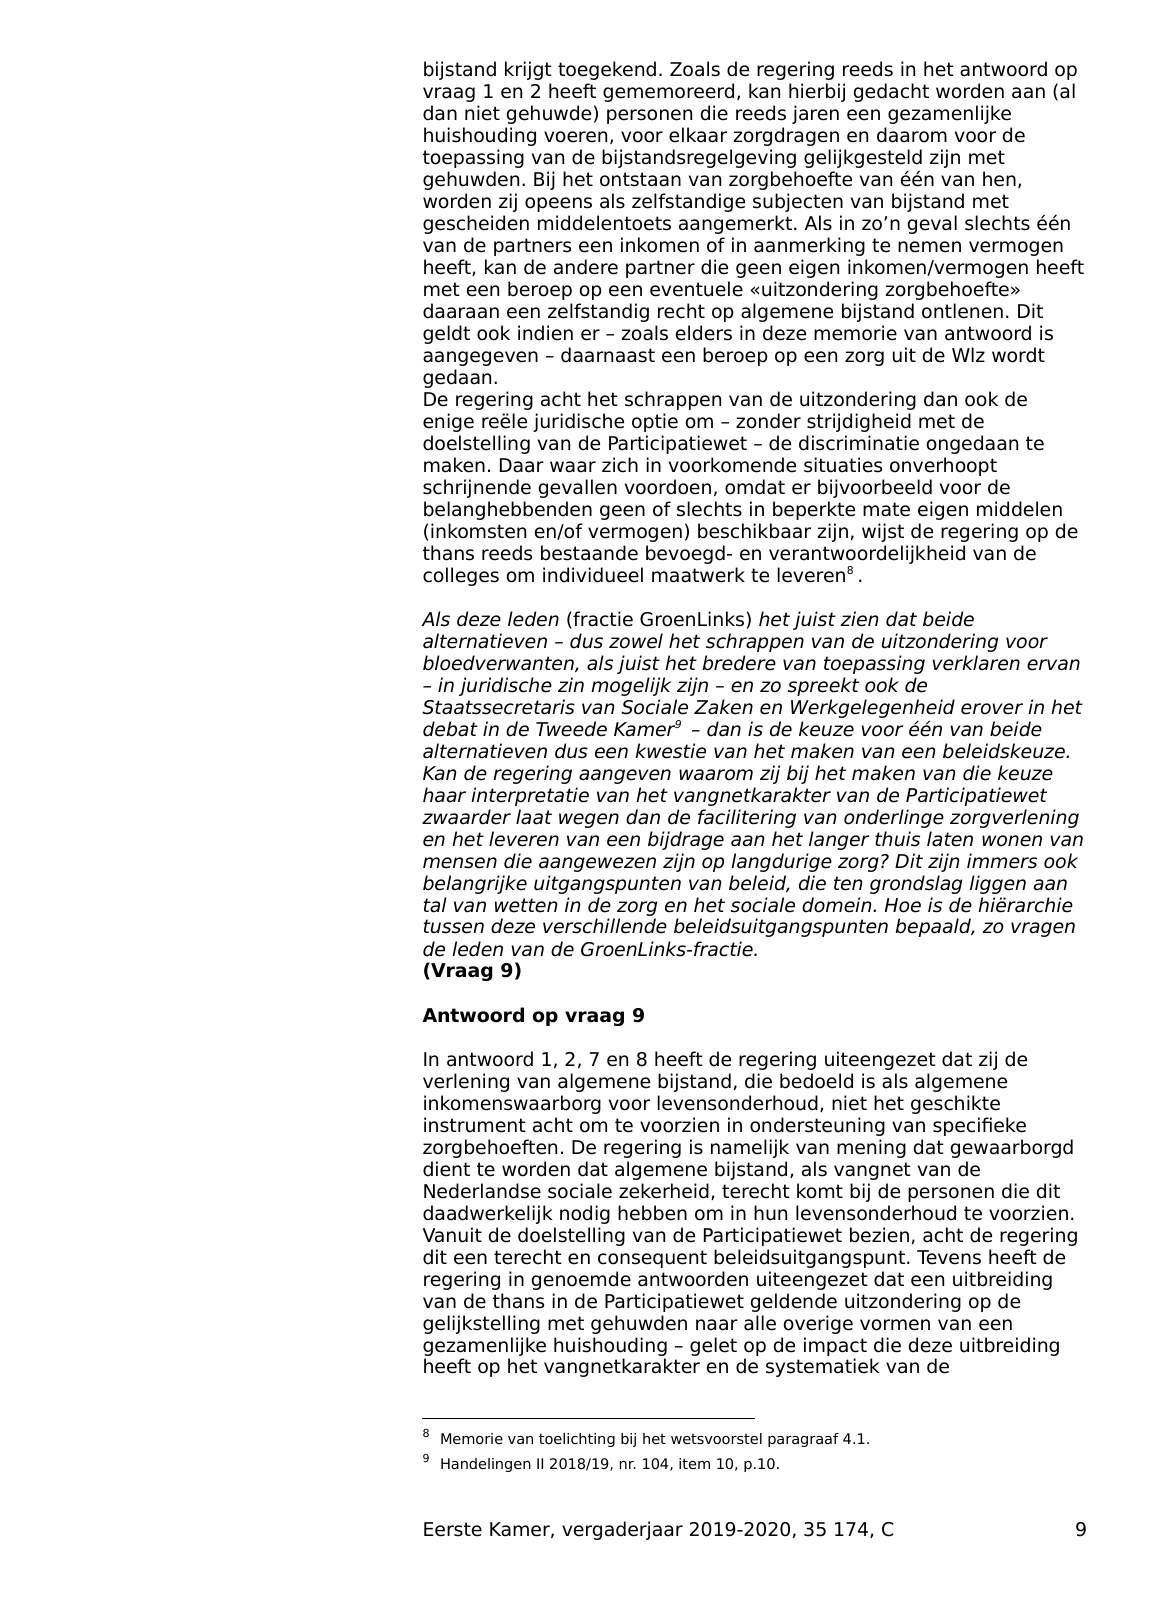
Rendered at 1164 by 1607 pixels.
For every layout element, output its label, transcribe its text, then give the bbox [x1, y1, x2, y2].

text Als deze leden (fractie GroenLinks) het juist zien dat beide alternatieven – dus zowel het schrappen van de uitzondering voor bloedverwanten, als juist het bredere van toepassing verklaren ervan – in juridische zin mogelijk zijn – en zo spreekt ook de Staatssecretaris van Sociale Zaken en Werkgelegenheid erover in het debat in de Tweede Kamer – dan is de keuze voor één van beide alternatieven dus een kwestie van het maken van een beleidskeuze. Kan de regering aangeven waarom zij bij het maken van die keuze haar interpretatie van het vangnetkarakter van de Participatiewet zwaarder laat wegen dan de facilitering van onderlinge zorgverlening en het leveren van een bijdrage aan het langer thuis laten wonen van mensen die aangewezen zijn op langdurige zorg? Dit zijn immers ook belangrijke uitgangspunten van beleid, die ten grondslag liggen aan tal van wetten in de zorg en het sociale domein. Hoe is de hiërarchie tussen deze verschillende beleidsuitgangspunten bepaald, zo vragen de leden van de GroenLinks-fractie. [422, 609, 1087, 960]
text (Vraag 9) [422, 960, 1087, 982]
text bijstand krijgt toegekend. Zoals de regering reeds in het antwoord op vraag 1 en 2 heeft gememoreerd, kan hierbij gedacht worden aan (al dan niet gehuwde) personen die reeds jaren een gezamenlijke huishouding voeren, voor elkaar zorgdragen en daarom voor de toepassing van de bijstandsregelgeving gelijkgesteld zijn met gehuwden. Bij het ontstaan van zorgbehoefte van één van hen, worden zij opeens als zelfstandige subjecten van bijstand met gescheiden middelentoets aangemerkt. Als in zo’n geval slechts één van de partners een inkomen of in aanmerking te nemen vermogen heeft, kan de andere partner die geen eigen inkomen/vermogen heeft met een beroep op een eventuele «uitzondering zorgbehoefte» daaraan een zelfstandig recht op algemene bijstand ontlenen. Dit geldt ook indien er – zoals elders in deze memorie van antwoord is aangegeven – daarnaast een beroep op een zorg uit de Wlz wordt gedaan. [422, 59, 1087, 389]
subtitle Antwoord op vraag 9 [422, 1004, 1087, 1027]
text Handelingen II 2018/19, nr. 104, item 10, p.10. [422, 1452, 1087, 1474]
text Memorie van toelichting bij het wetsvoorstel paragraaf 4.1. [422, 1427, 1087, 1449]
text De regering acht het schrappen van de uitzondering dan ook de enige reële juridische optie om – zonder strijdigheid met de doelstelling van de Participatiewet – de discriminatie ongedaan te maken. Daar waar zich in voorkomende situaties onverhoopt schrijnende gevallen voordoen, omdat er bijvoorbeeld voor de belanghebbenden geen of slechts in beperkte mate eigen middelen (inkomsten en/of vermogen) beschikbaar zijn, wijst de regering op de thans reeds bestaande bevoegd- en verantwoordelijkheid van de colleges om individueel maatwerk te leveren. [422, 389, 1087, 587]
text In antwoord 1, 2, 7 en 8 heeft de regering uiteengezet dat zij de verlening van algemene bijstand, die bedoeld is als algemene inkomenswaarborg voor levensonderhoud, niet het geschikte instrument acht om te voorzien in ondersteuning van specifieke zorgbehoeften. De regering is namelijk van mening dat gewaarborgd dient te worden dat algemene bijstand, als vangnet van de Nederlandse sociale zekerheid, terecht komt bij de personen die dit daadwerkelijk nodig hebben om in hun levensonderhoud te voorzien. Vanuit de doelstelling van de Participatiewet bezien, acht de regering dit een terecht en consequent beleidsuitgangspunt. Tevens heeft de regering in genoemde antwoorden uiteengezet dat een uitbreiding van de thans in de Participatiewet geldende uitzondering op de gelijkstelling met gehuwden naar alle overige vormen van een gezamenlijke huishouding – gelet op de impact die deze uitbreiding heeft op het vangnetkarakter en de systematiek van de [422, 1049, 1087, 1378]
